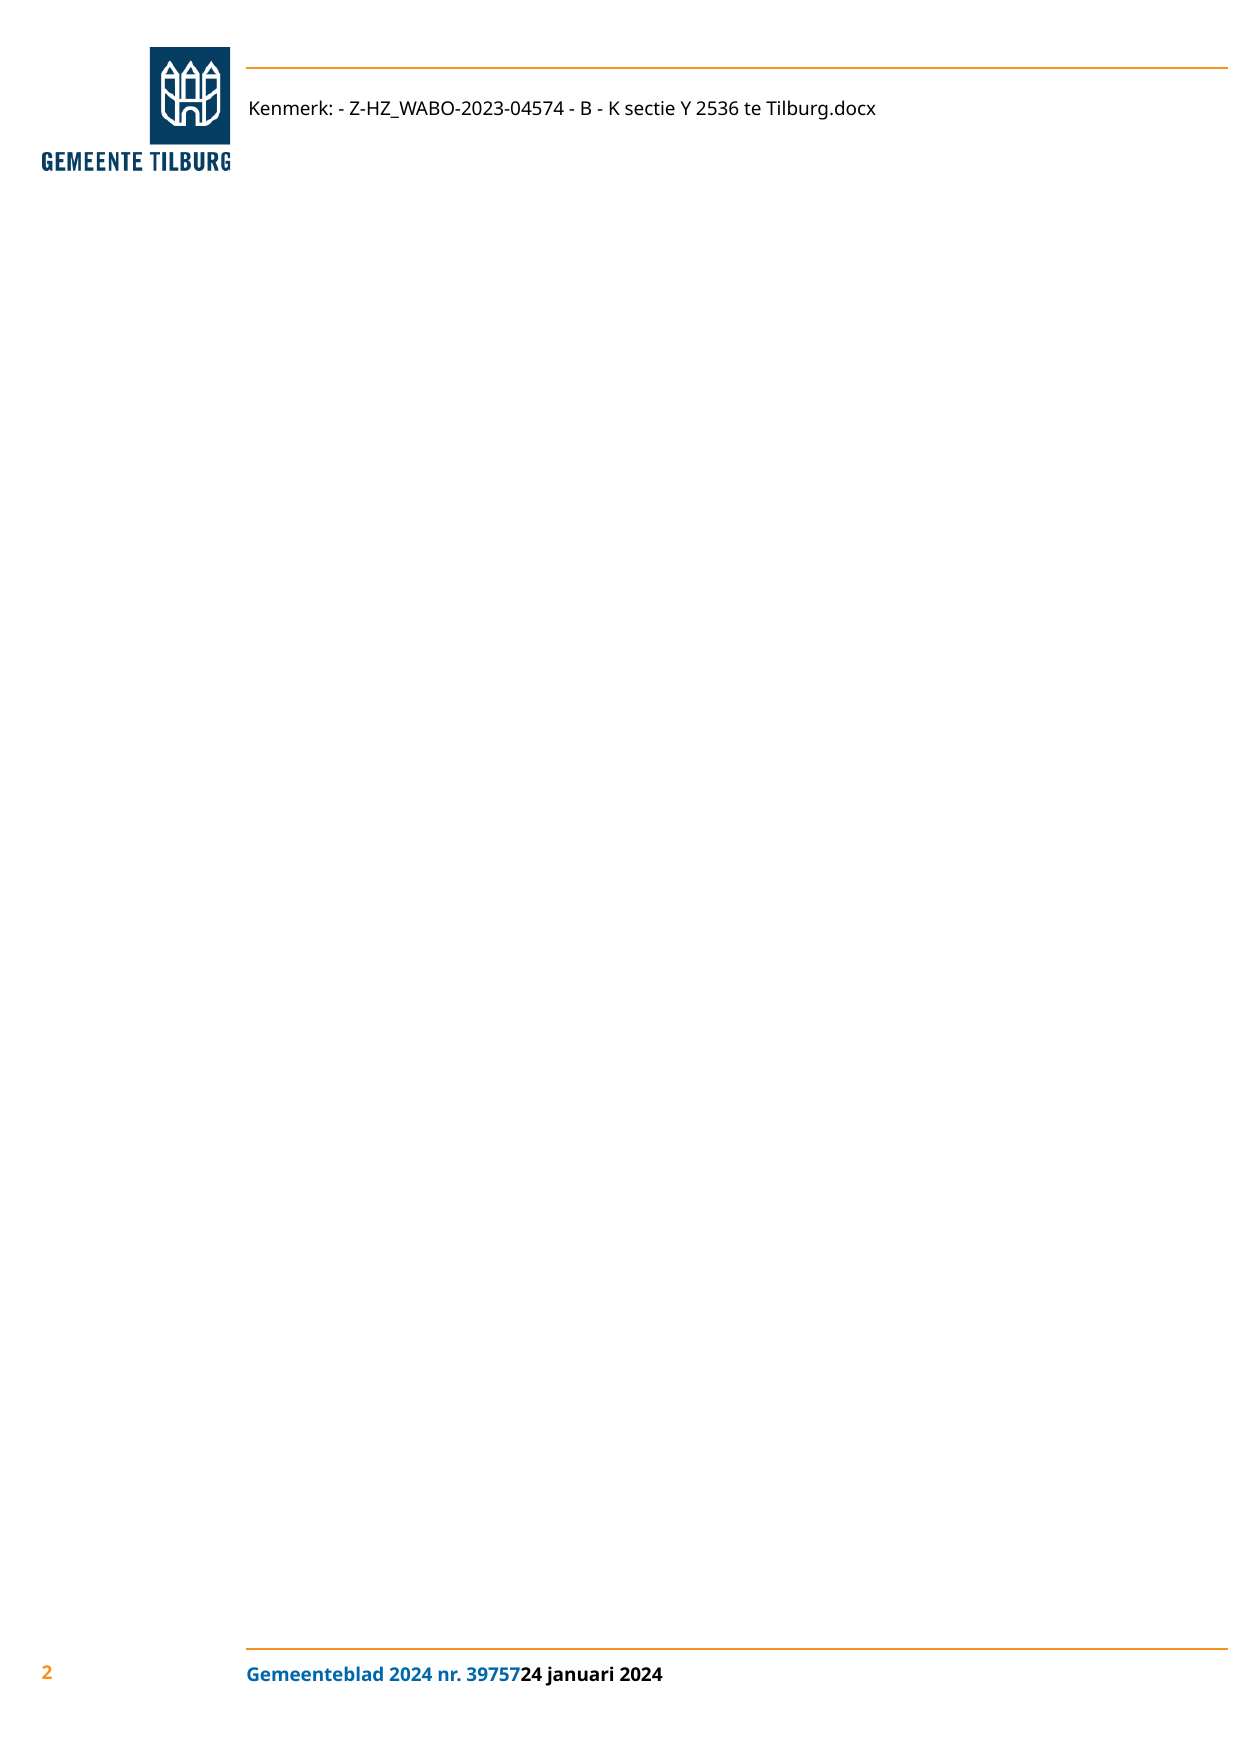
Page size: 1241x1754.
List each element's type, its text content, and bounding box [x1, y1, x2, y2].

text Kenmerk: - Z-HZ_WABO-2023-04574 - B - K sectie Y 2536 te Tilburg.docx [248, 95, 1152, 121]
picture [41, 47, 231, 172]
